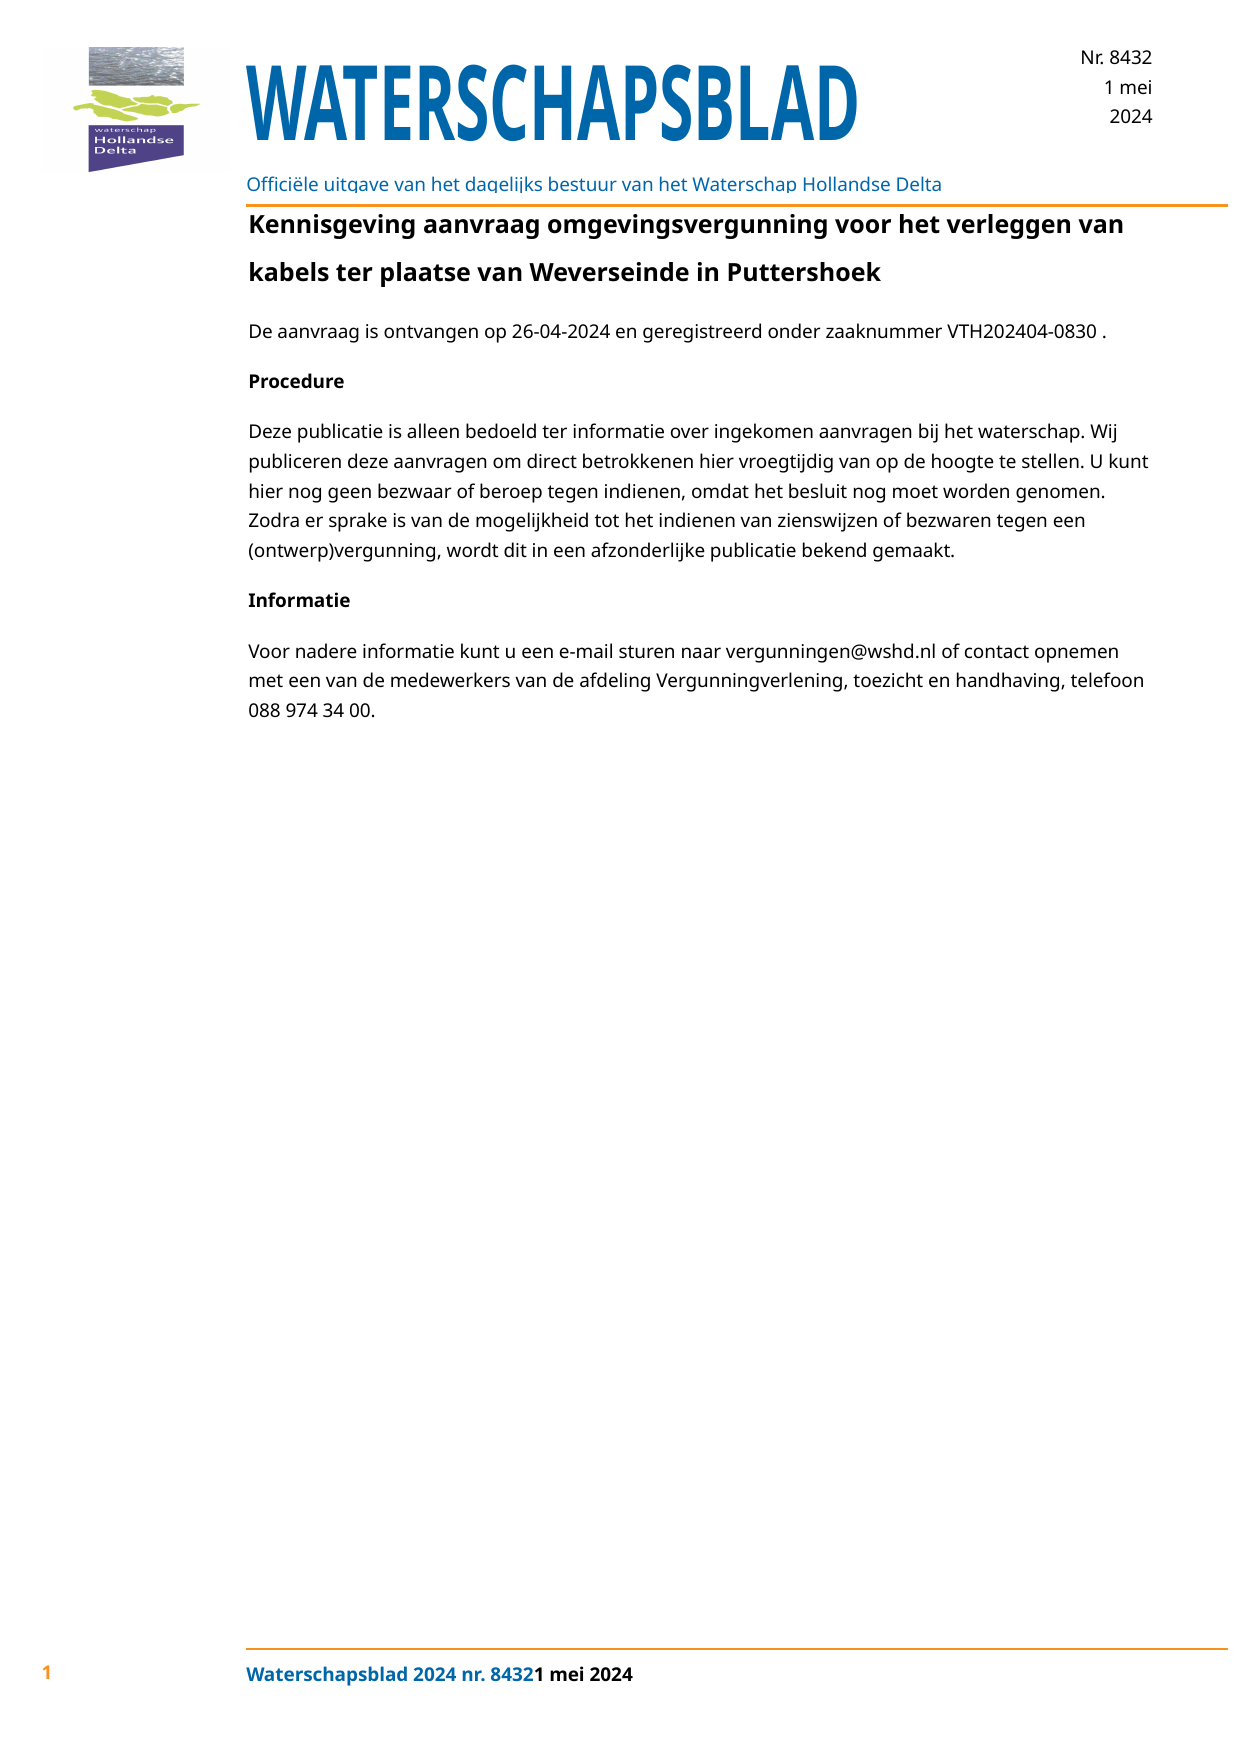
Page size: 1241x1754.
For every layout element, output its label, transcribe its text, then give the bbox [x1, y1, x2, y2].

text Deze publicatie is alleen bedoeld ter informatie over ingekomen aanvragen bij het waterschap. Wij publiceren deze aanvragen om direct betrokkenen hier vroegtijdig van op de hoogte te stellen. U kunt hier nog geen bezwaar of beroep tegen indienen, omdat het besluit nog moet worden genomen. Zodra er sprake is van de mogelijkheid tot het indienen van zienswijzen of bezwaren tegen een (ontwerp)vergunning, wordt dit in een afzonderlijke publicatie bekend gemaakt. [248, 419, 1152, 563]
picture [41, 47, 231, 172]
text De aanvraag is ontvangen op 26-04-2024 en geregistreerd onder zaaknummer VTH202404-0830 . [248, 318, 1152, 344]
text Kennisgeving aanvraag omgevingsvergunning voor het verleggen van kabels ter plaatse van Weverseinde in Puttershoek [248, 207, 1152, 288]
text Procedure [248, 368, 1152, 394]
text Informatie [248, 587, 1152, 613]
text Voor nadere informatie kunt u een e-mail sturen naar vergunningen@wshd.nl of contact opnemen met een van de medewerkers van de afdeling Vergunningverlening, toezicht en handhaving, telefoon 088 974 34 00. [248, 638, 1152, 723]
